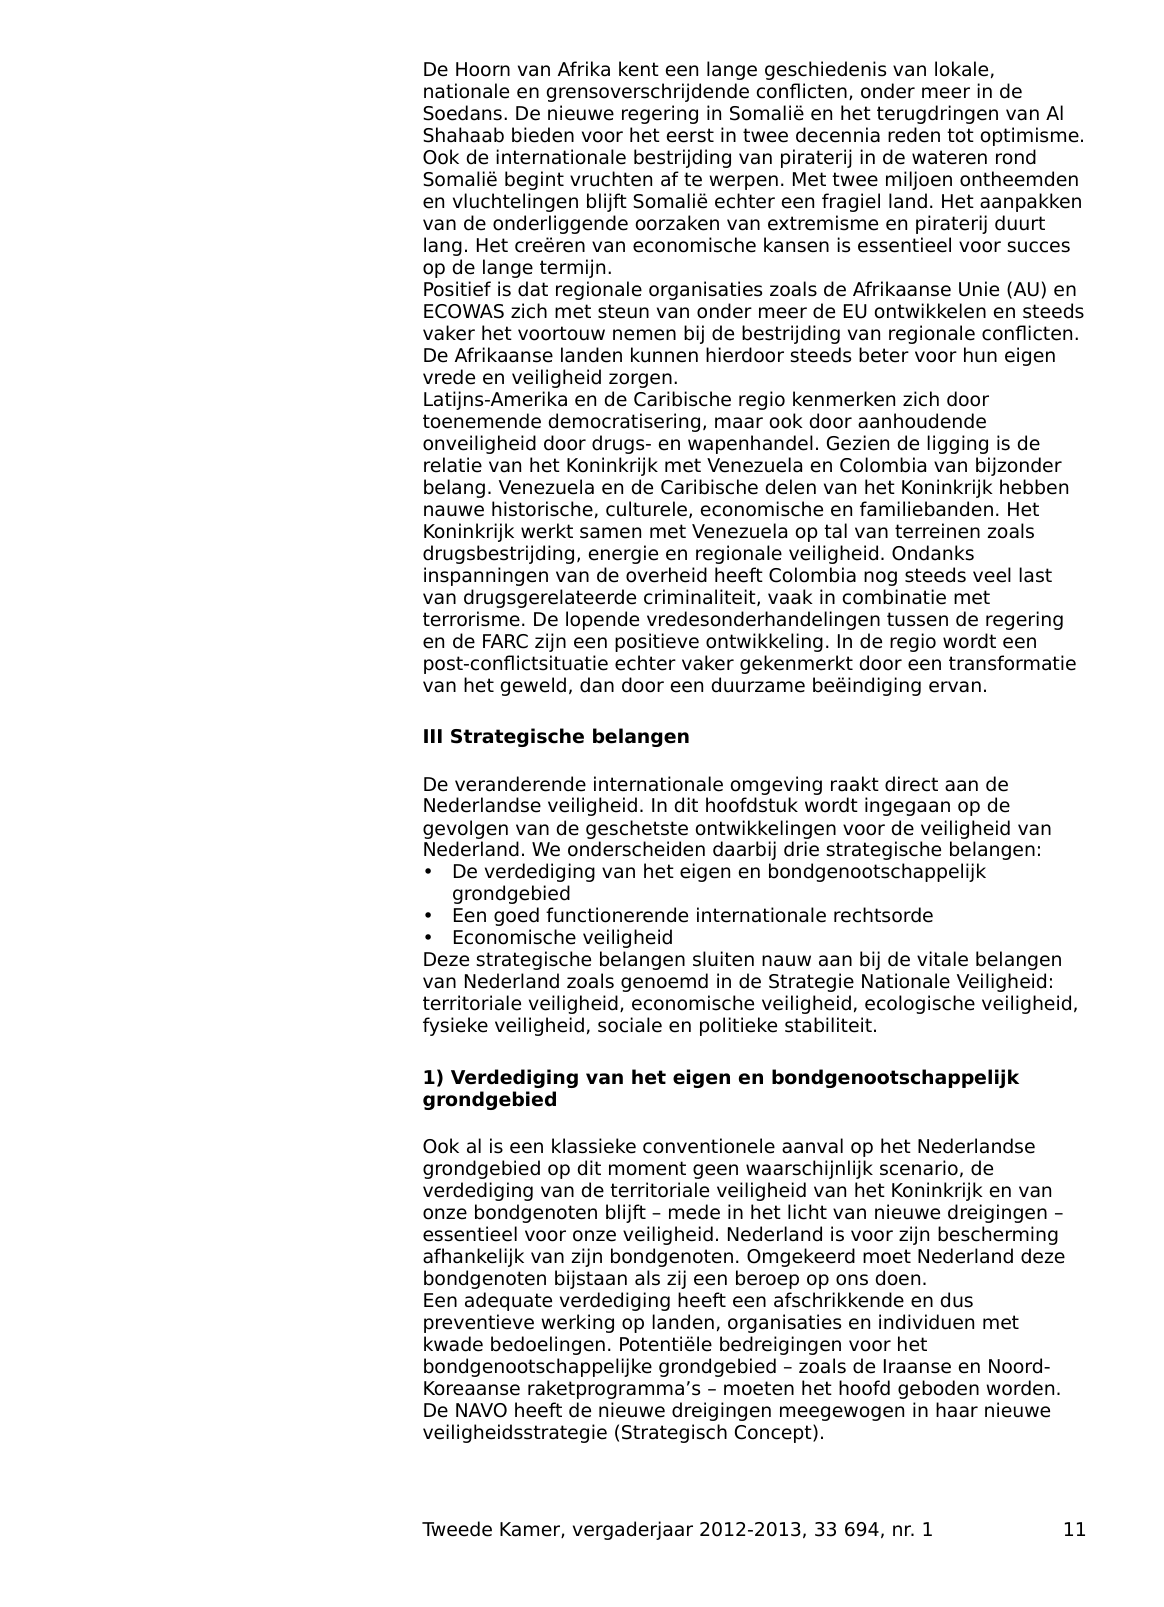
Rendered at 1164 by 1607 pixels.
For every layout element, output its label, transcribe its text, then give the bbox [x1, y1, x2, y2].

subtitle III Strategische belangen [422, 726, 1087, 748]
text Positief is dat regionale organisaties zoals de Afrikaanse Unie (AU) en ECOWAS zich met steun van onder meer de EU ontwikkelen en steeds vaker het voortouw nemen bij de bestrijding van regionale conflicten. De Afrikaanse landen kunnen hierdoor steeds beter voor hun eigen vrede en veiligheid zorgen. [422, 279, 1087, 389]
text Ook al is een klassieke conventionele aanval op het Nederlandse grondgebied op dit moment geen waarschijnlijk scenario, de verdediging van de territoriale veiligheid van het Koninkrijk en van onze bondgenoten blijft – mede in het licht van nieuwe dreigingen – essentieel voor onze veiligheid. Nederland is voor zijn bescherming afhankelijk van zijn bondgenoten. Omgekeerd moet Nederland deze bondgenoten bijstaan als zij een beroep op ons doen. [422, 1136, 1087, 1290]
text Een adequate verdediging heeft een afschrikkende en dus preventieve werking op landen, organisaties en individuen met kwade bedoelingen. Potentiële bedreigingen voor het bondgenootschappelijke grondgebied – zoals de Iraanse en Noord-Koreaanse raketprogramma’s – moeten het hoofd geboden worden. De NAVO heeft de nieuwe dreigingen meegewogen in haar nieuwe veiligheidsstrategie (Strategisch Concept). [422, 1290, 1087, 1444]
text • De verdediging van het eigen en bondgenootschappelijk grondgebied [422, 861, 1087, 905]
text • Economische veiligheid [422, 927, 1087, 949]
text De Hoorn van Afrika kent een lange geschiedenis van lokale, nationale en grensoverschrijdende conflicten, onder meer in de Soedans. De nieuwe regering in Somalië en het terugdringen van Al Shahaab bieden voor het eerst in twee decennia reden tot optimisme. Ook de internationale bestrijding van piraterij in de wateren rond Somalië begint vruchten af te werpen. Met twee miljoen ontheemden en vluchtelingen blijft Somalië echter een fragiel land. Het aanpakken van de onderliggende oorzaken van extremisme en piraterij duurt lang. Het creëren van economische kansen is essentieel voor succes op de lange termijn. [422, 59, 1087, 279]
text Deze strategische belangen sluiten nauw aan bij de vitale belangen van Nederland zoals genoemd in de Strategie Nationale Veiligheid: territoriale veiligheid, economische veiligheid, ecologische veiligheid, fysieke veiligheid, sociale en politieke stabiliteit. [422, 949, 1087, 1037]
text Latijns-Amerika en de Caribische regio kenmerken zich door toenemende democratisering, maar ook door aanhoudende onveiligheid door drugs- en wapenhandel. Gezien de ligging is de relatie van het Koninkrijk met Venezuela en Colombia van bijzonder belang. Venezuela en de Caribische delen van het Koninkrijk hebben nauwe historische, culturele, economische en familiebanden. Het Koninkrijk werkt samen met Venezuela op tal van terreinen zoals drugsbestrijding, energie en regionale veiligheid. Ondanks inspanningen van de overheid heeft Colombia nog steeds veel last van drugsgerelateerde criminaliteit, vaak in combinatie met terrorisme. De lopende vredesonderhandelingen tussen de regering en de FARC zijn een positieve ontwikkeling. In de regio wordt een post-conflictsituatie echter vaker gekenmerkt door een transformatie van het geweld, dan door een duurzame beëindiging ervan. [422, 389, 1087, 696]
text • Een goed functionerende internationale rechtsorde [422, 905, 1087, 927]
subtitle 1) Verdediging van het eigen en bondgenootschappelijk grondgebied [422, 1067, 1087, 1111]
text De veranderende internationale omgeving raakt direct aan de Nederlandse veiligheid. In dit hoofdstuk wordt ingegaan op de gevolgen van de geschetste ontwikkelingen voor de veiligheid van Nederland. We onderscheiden daarbij drie strategische belangen: [422, 773, 1087, 861]
